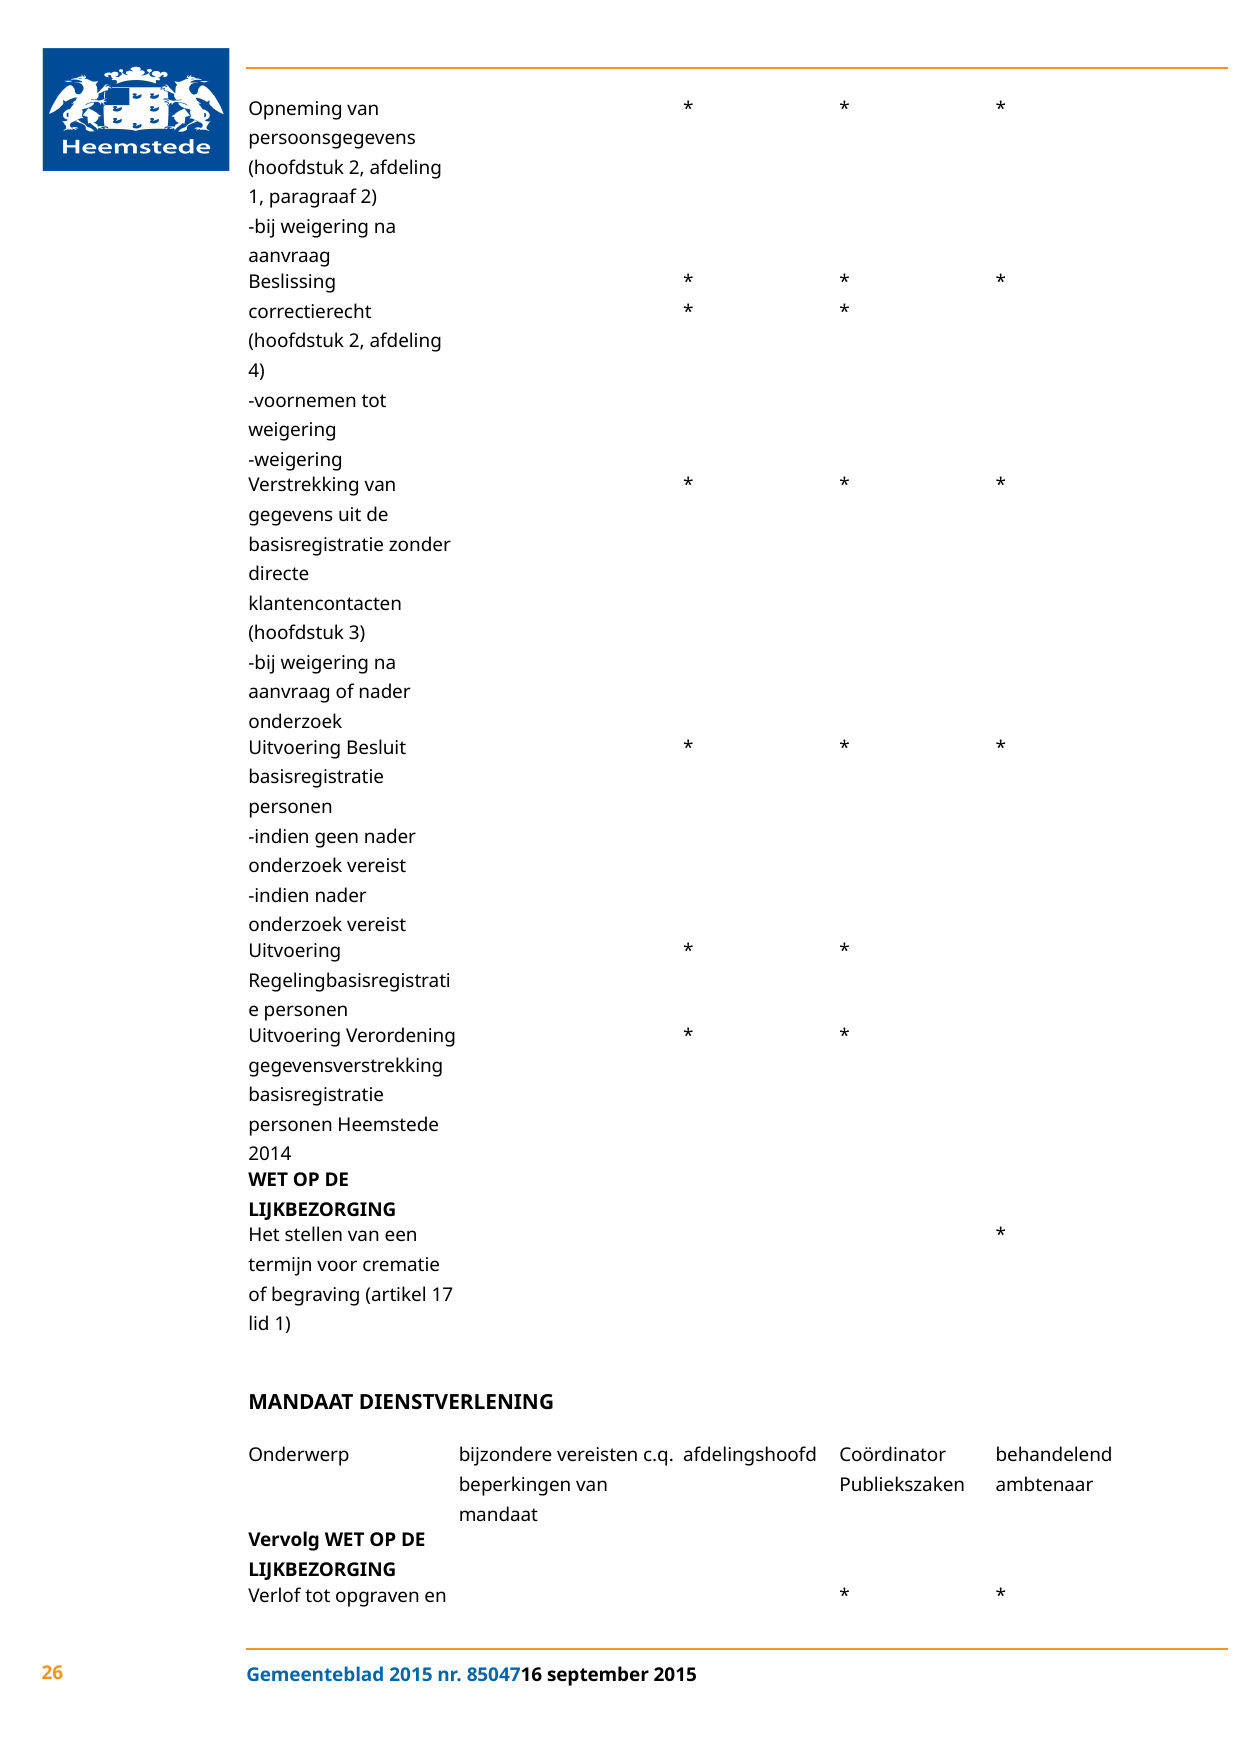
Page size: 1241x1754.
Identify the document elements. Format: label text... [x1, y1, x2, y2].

table_cell * [995, 1582, 1152, 1608]
table_header afdelingshoofd [683, 1442, 839, 1527]
table_cell * [995, 734, 1152, 937]
table_cell [459, 1527, 683, 1582]
table_cell * [839, 1582, 995, 1608]
table_cell [459, 95, 683, 268]
table_cell Opneming van persoonsgegevens (hoofdstuk 2, afdeling 1, paragraaf 2) -bij weigering na aanvraag [248, 95, 458, 268]
table_cell [839, 1222, 995, 1336]
table_cell [839, 1527, 995, 1582]
table_cell * [839, 937, 995, 1022]
table_cell [995, 1166, 1152, 1222]
table_cell * [839, 472, 995, 734]
table_cell [459, 937, 683, 1022]
table_cell * [683, 734, 839, 937]
table_cell [459, 1022, 683, 1166]
table_header Onderwerp [248, 1442, 458, 1527]
table_cell Beslissing correctierecht (hoofdstuk 2, afdeling 4) -voornemen tot weigering -weigering [248, 269, 458, 472]
table_cell * [683, 95, 839, 268]
table_cell [683, 1166, 839, 1222]
table_cell [459, 734, 683, 937]
table_header bijzondere vereisten c.q. beperkingen van mandaat [459, 1442, 683, 1527]
table_cell [459, 1222, 683, 1336]
table_cell [995, 937, 1152, 1022]
table_cell Uitvoering Besluit basisregistratie personen -indien geen nader onderzoek vereist -indien nader onderzoek vereist [248, 734, 458, 937]
table_cell [459, 1582, 683, 1608]
table_cell [683, 1582, 839, 1608]
table_cell [839, 1166, 995, 1222]
table_cell * [839, 95, 995, 268]
table_cell * [683, 937, 839, 1022]
table_cell Verlof tot opgraven en [248, 1582, 458, 1608]
table_cell [995, 1022, 1152, 1166]
table_cell [459, 269, 683, 472]
table_cell * * [683, 269, 839, 472]
table_cell * [683, 1022, 839, 1166]
table_cell * * [839, 269, 995, 472]
table_cell WET OP DE LIJKBEZORGING [248, 1166, 458, 1222]
text MANDAAT DIENSTVERLENING [248, 1387, 1152, 1416]
table_cell [459, 1166, 683, 1222]
table_cell [683, 1527, 839, 1582]
table_cell * [995, 1222, 1152, 1336]
table_cell Vervolg WET OP DE LIJKBEZORGING [248, 1527, 458, 1582]
table_cell [683, 1222, 839, 1336]
picture [41, 47, 231, 172]
table_cell [459, 472, 683, 734]
table_cell Uitvoering Regelingbasisregistratie personen [248, 937, 458, 1022]
table_header behandelend ambtenaar [995, 1442, 1152, 1527]
table_cell Verstrekking van gegevens uit de basisregistratie zonder directe klantencontacten (hoofdstuk 3) -bij weigering na aanvraag of nader onderzoek [248, 472, 458, 734]
table_cell * [839, 734, 995, 937]
table_cell * [995, 269, 1152, 472]
table_cell Uitvoering Verordening gegevensverstrekking basisregistratie personen Heemstede 2014 [248, 1022, 458, 1166]
table_cell * [839, 1022, 995, 1166]
table_cell * [995, 95, 1152, 268]
table_cell [995, 1527, 1152, 1582]
table_cell Het stellen van een termijn voor crematie of begraving (artikel 17 lid 1) [248, 1222, 458, 1336]
table_cell * [683, 472, 839, 734]
table_header Coördinator Publiekszaken [839, 1442, 995, 1527]
table_cell * [995, 472, 1152, 734]
